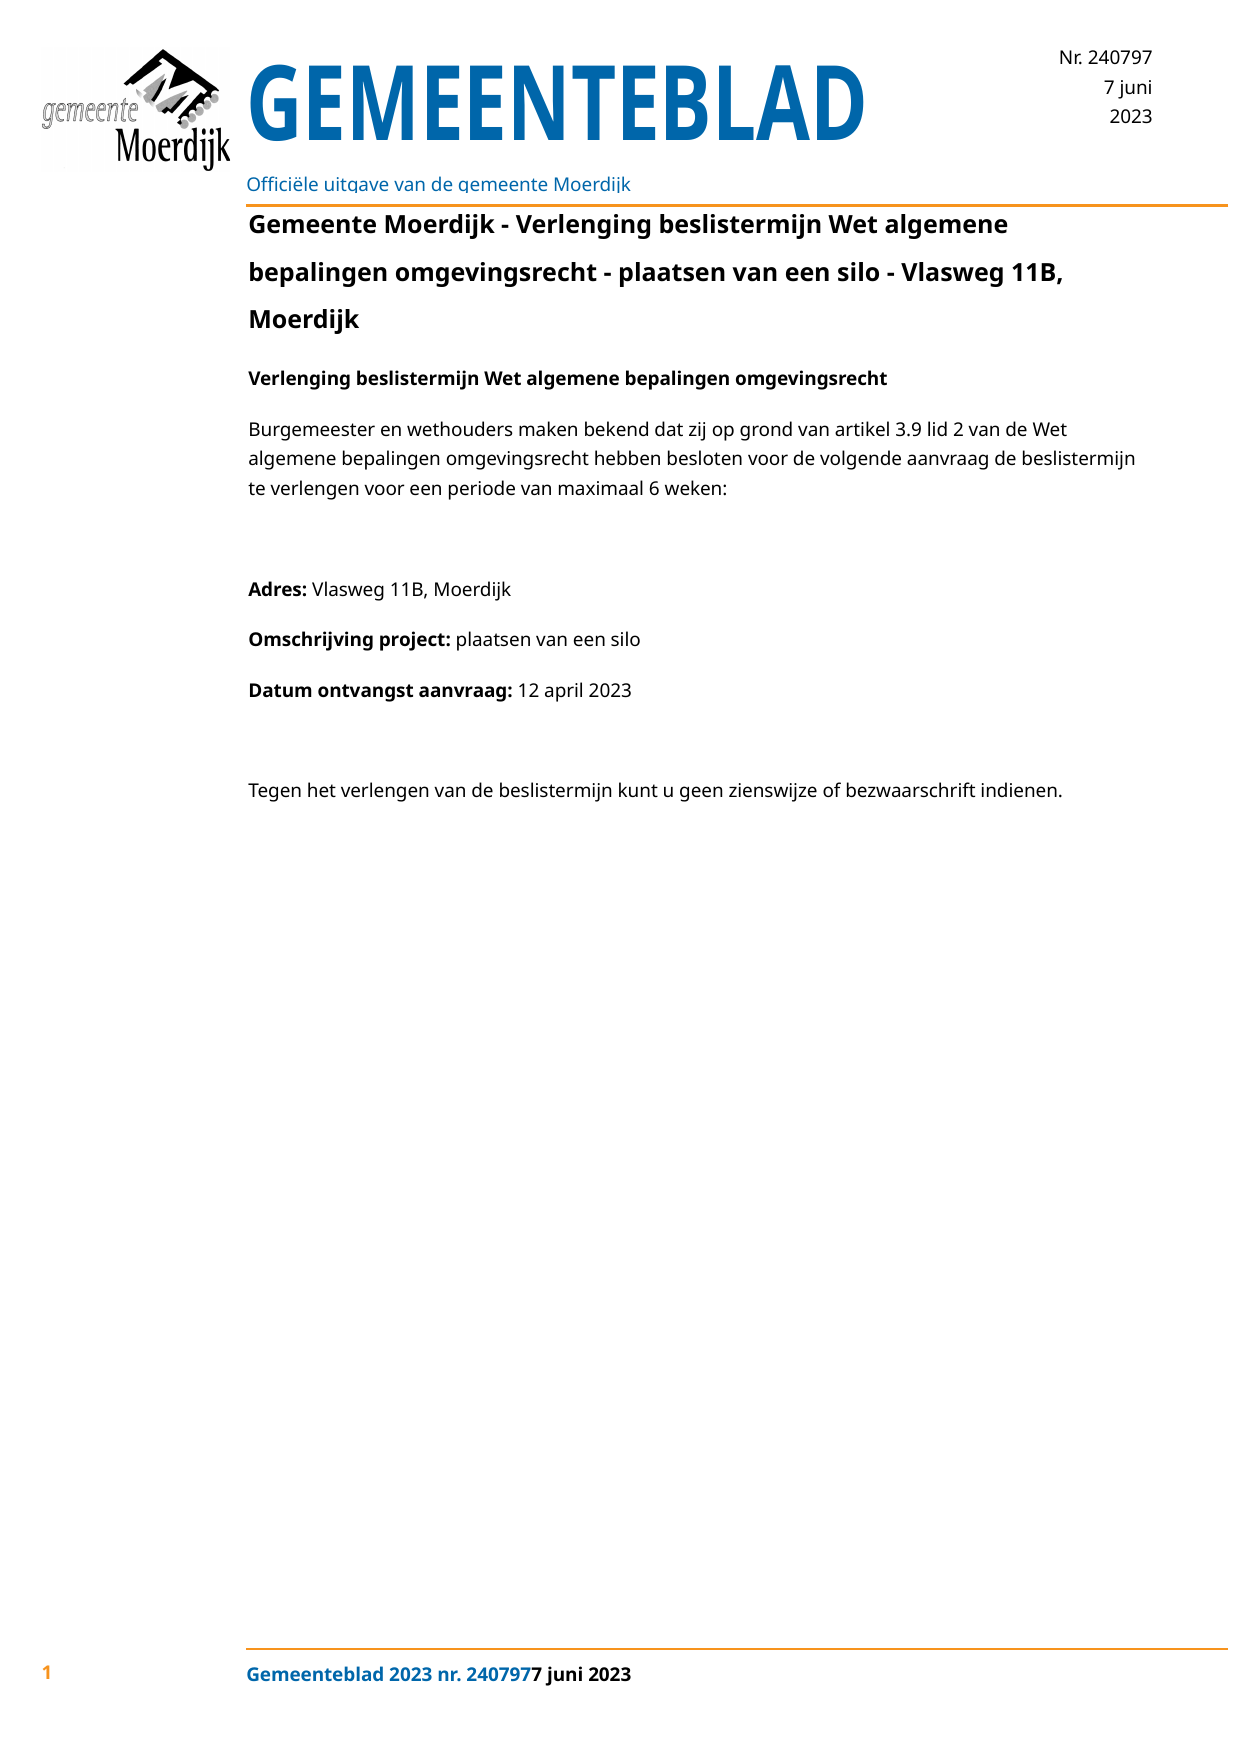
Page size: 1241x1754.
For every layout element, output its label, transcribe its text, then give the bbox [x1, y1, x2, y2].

picture [41, 47, 231, 172]
text Tegen het verlengen van de beslistermijn kunt u geen zienswijze of bezwaarschrift indienen. [248, 778, 1152, 803]
text Verlenging beslistermijn Wet algemene bepalingen omgevingsrecht [248, 366, 1152, 391]
text Omschrijving project: plaatsen van een silo [248, 626, 1152, 652]
text Datum ontvangst aanvraag: 12 april 2023 [248, 677, 1152, 702]
text Gemeente Moerdijk - Verlenging beslistermijn Wet algemene bepalingen omgevingsrecht - plaatsen van een silo - Vlasweg 11B, Moerdijk [248, 207, 1152, 336]
text Adres: Vlasweg 11B, Moerdijk [248, 576, 1152, 602]
text Burgemeester en wethouders maken bekend dat zij op grond van artikel 3.9 lid 2 van de Wet algemene bepalingen omgevingsrecht hebben besloten voor de volgende aanvraag de beslistermijn te verlengen voor een periode van maximaal 6 weken: [248, 416, 1152, 501]
